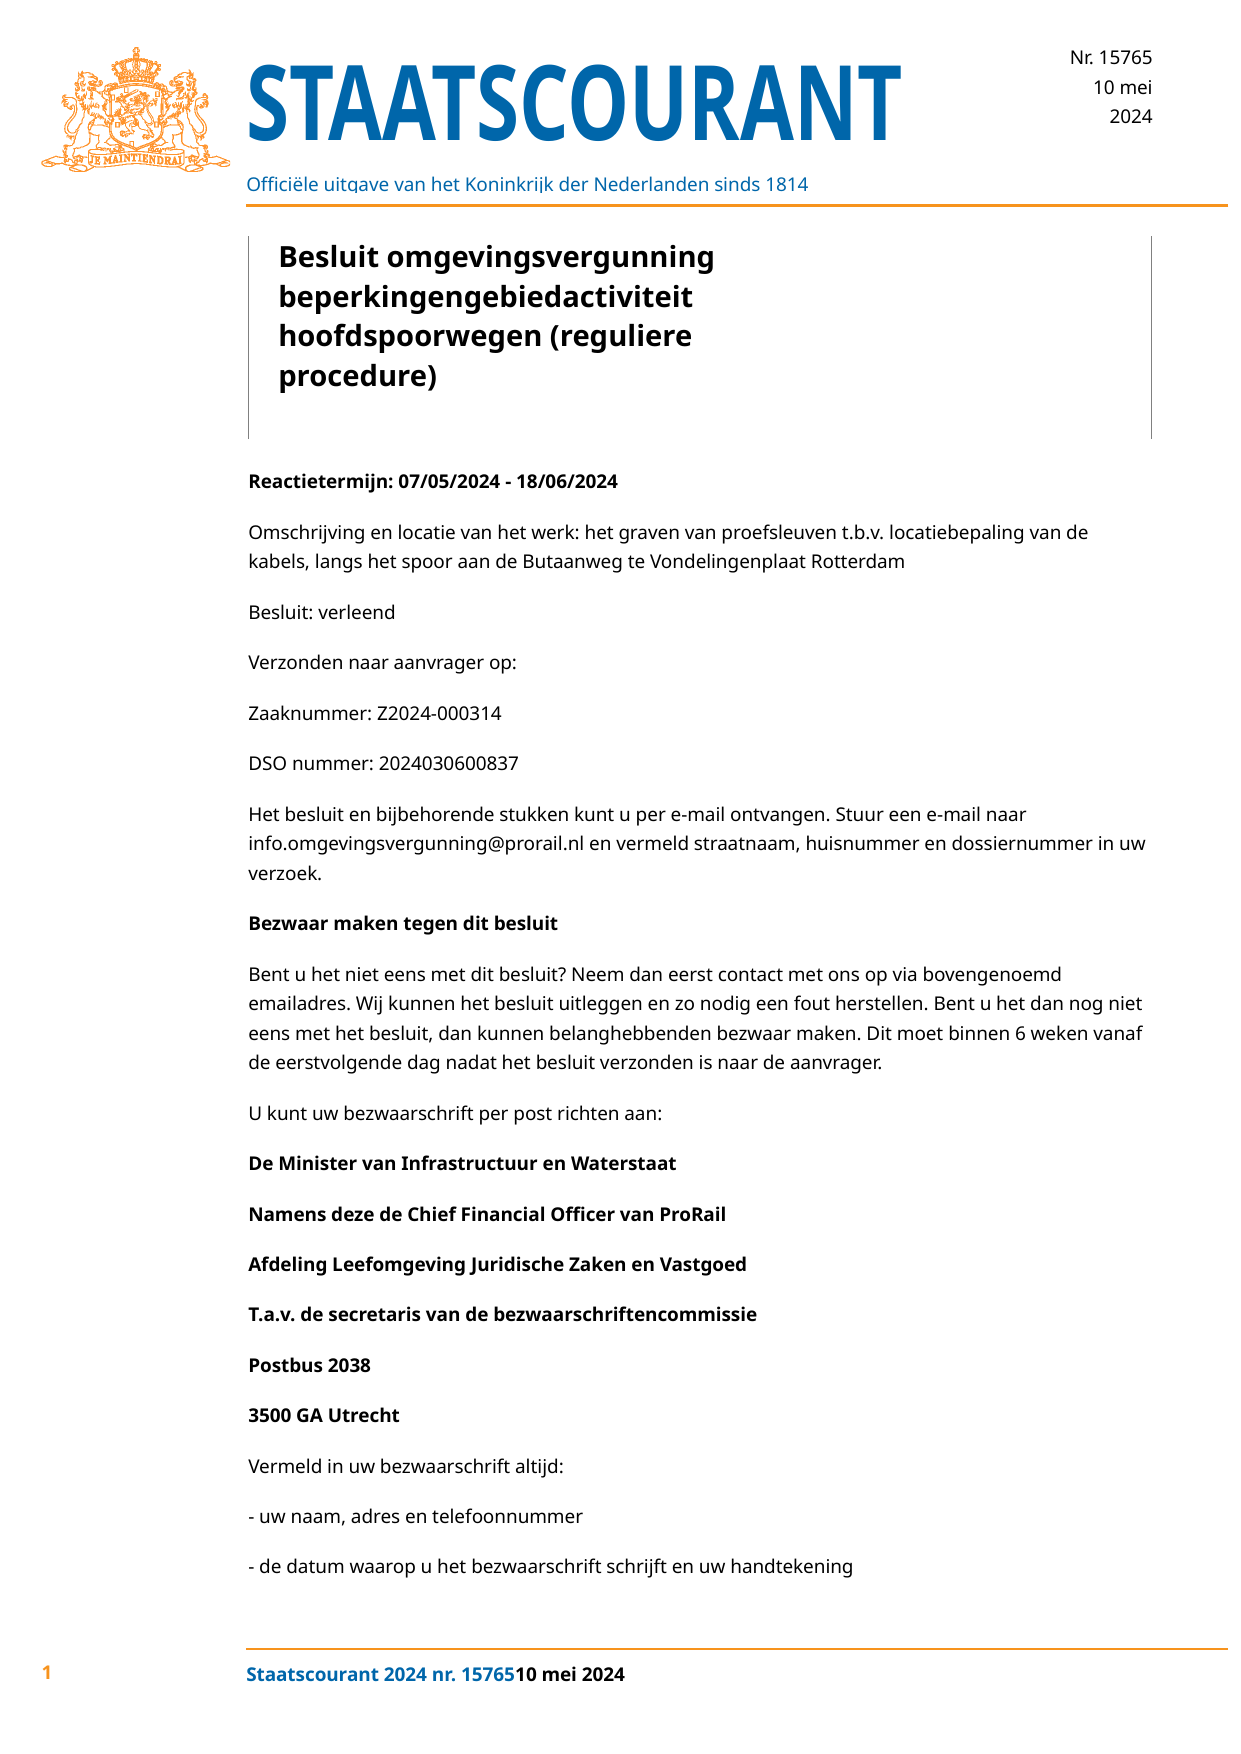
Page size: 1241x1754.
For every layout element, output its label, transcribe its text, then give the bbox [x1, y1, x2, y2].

table_header [850, 236, 912, 413]
text Zaaknummer: Z2024-000314 [248, 700, 1152, 726]
text U kunt uw bezwaarschrift per post richten aan: [248, 1100, 1152, 1126]
text - uw naam, adres en telefoonnummer [248, 1503, 1152, 1529]
text Het besluit en bijbehorende stukken kunt u per e-mail ontvangen. Stuur een e-mail naar info.omgevingsvergunning@prorail.nl en vermeld straatnaam, huisnummer en dossiernummer in uw verzoek. [248, 801, 1152, 886]
text Vermeld in uw bezwaarschrift altijd: [248, 1453, 1152, 1478]
text Omschrijving en locatie van het werk: het graven van proefsleuven t.b.v. locatiebepaling van de kabels, langs het spoor aan de Butaanweg te Vondelingenplaat Rotterdam [248, 519, 1152, 574]
picture [41, 47, 231, 172]
text 3500 GA Utrecht [248, 1402, 1152, 1428]
table_header [850, 414, 1151, 439]
text Bezwaar maken tegen dit besluit [248, 910, 1152, 936]
text Namens deze de Chief Financial Officer van ProRail [248, 1201, 1152, 1226]
table_header Besluit omgevingsvergunning beperkingengebiedactiviteit hoofdspoorwegen (reguliere procedure) [249, 236, 850, 439]
text - de datum waarop u het bezwaarschrift schrijft en uw handtekening [248, 1554, 1152, 1579]
table_header [1090, 236, 1151, 413]
text Verzonden naar aanvrager op: [248, 649, 1152, 675]
text Bent u het niet eens met dit besluit? Neem dan eerst contact met ons op via bovengenoemd emailadres. Wij kunnen het besluit uitleggen en zo nodig een fout herstellen. Bent u het dan nog niet eens met het besluit, dan kunnen belanghebbenden bezwaar maken. Dit moet binnen 6 weken vanaf de eerstvolgende dag nadat het besluit verzonden is naar de aanvrager. [248, 961, 1152, 1075]
text T.a.v. de secretaris van de bezwaarschriftencommissie [248, 1302, 1152, 1327]
text Besluit: verleend [248, 599, 1152, 625]
picture [912, 236, 1090, 414]
text Reactietermijn: 07/05/2024 - 18/06/2024 [248, 469, 1152, 494]
text Postbus 2038 [248, 1352, 1152, 1378]
text DSO nummer: 2024030600837 [248, 750, 1152, 776]
text De Minister van Infrastructuur en Waterstaat [248, 1150, 1152, 1176]
text Afdeling Leefomgeving Juridische Zaken en Vastgoed [248, 1251, 1152, 1277]
